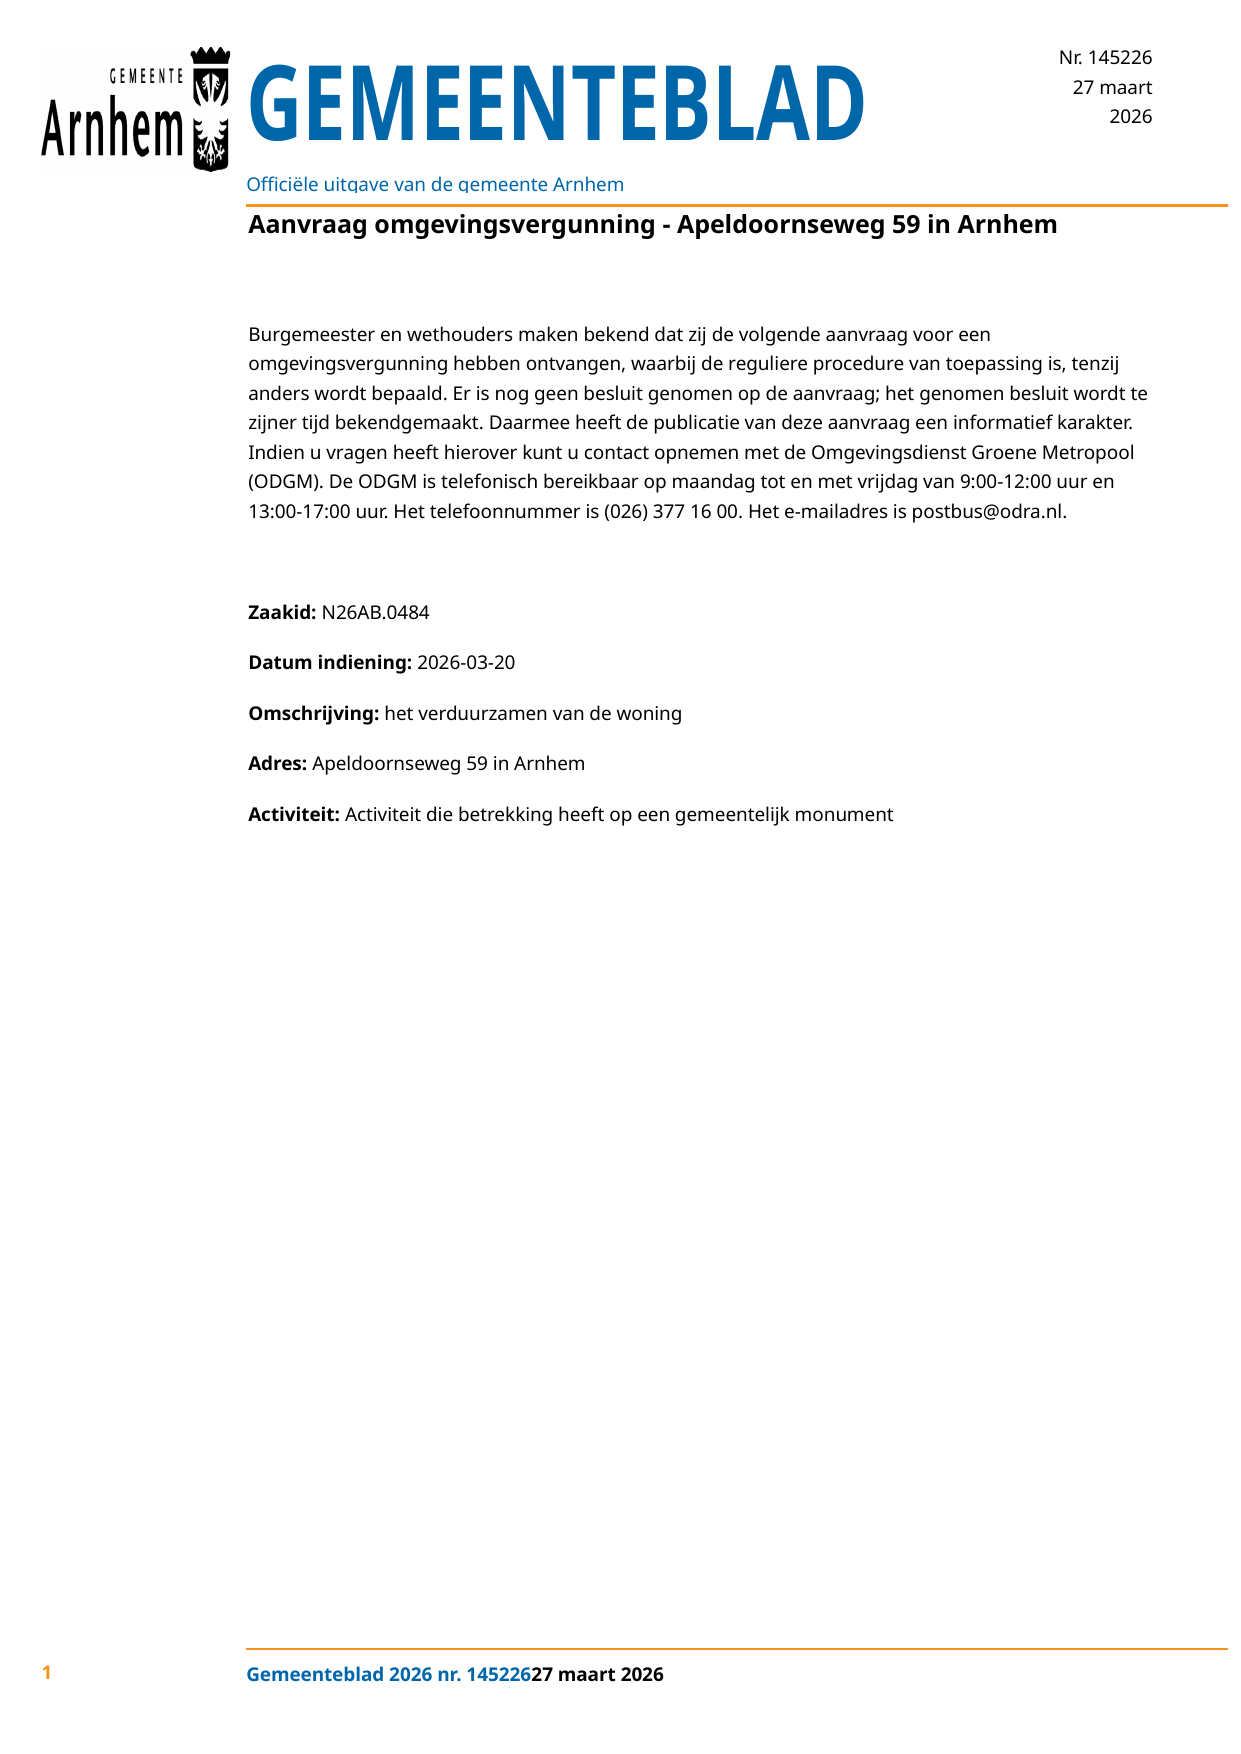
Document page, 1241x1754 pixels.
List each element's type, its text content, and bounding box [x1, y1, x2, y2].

text Zaakid: N26AB.0484 [248, 599, 1152, 625]
text Datum indiening: 2026-03-20 [248, 649, 1152, 675]
text Burgemeester en wethouders maken bekend dat zij de volgende aanvraag voor een omgevingsvergunning hebben ontvangen, waarbij de reguliere procedure van toepassing is, tenzij anders wordt bepaald. Er is nog geen besluit genomen op de aanvraag; het genomen besluit wordt te zijner tijd bekendgemaakt. Daarmee heeft de publicatie van deze aanvraag een informatief karakter. Indien u vragen heeft hierover kunt u contact opnemen met de Omgevingsdienst Groene Metropool (ODGM). De ODGM is telefonisch bereikbaar op maandag tot en met vrijdag van 9:00-12:00 uur en 13:00-17:00 uur. Het telefoonnummer is (026) 377 16 00. Het e-mailadres is postbus@odra.nl. [248, 321, 1152, 524]
picture [41, 47, 231, 172]
text Omschrijving: het verduurzamen van de woning [248, 700, 1152, 726]
text Aanvraag omgevingsvergunning - Apeldoornseweg 59 in Arnhem [248, 207, 1152, 241]
text Adres: Apeldoornseweg 59 in Arnhem [248, 750, 1152, 776]
text Activiteit: Activiteit die betrekking heeft op een gemeentelijk monument [248, 801, 1152, 826]
